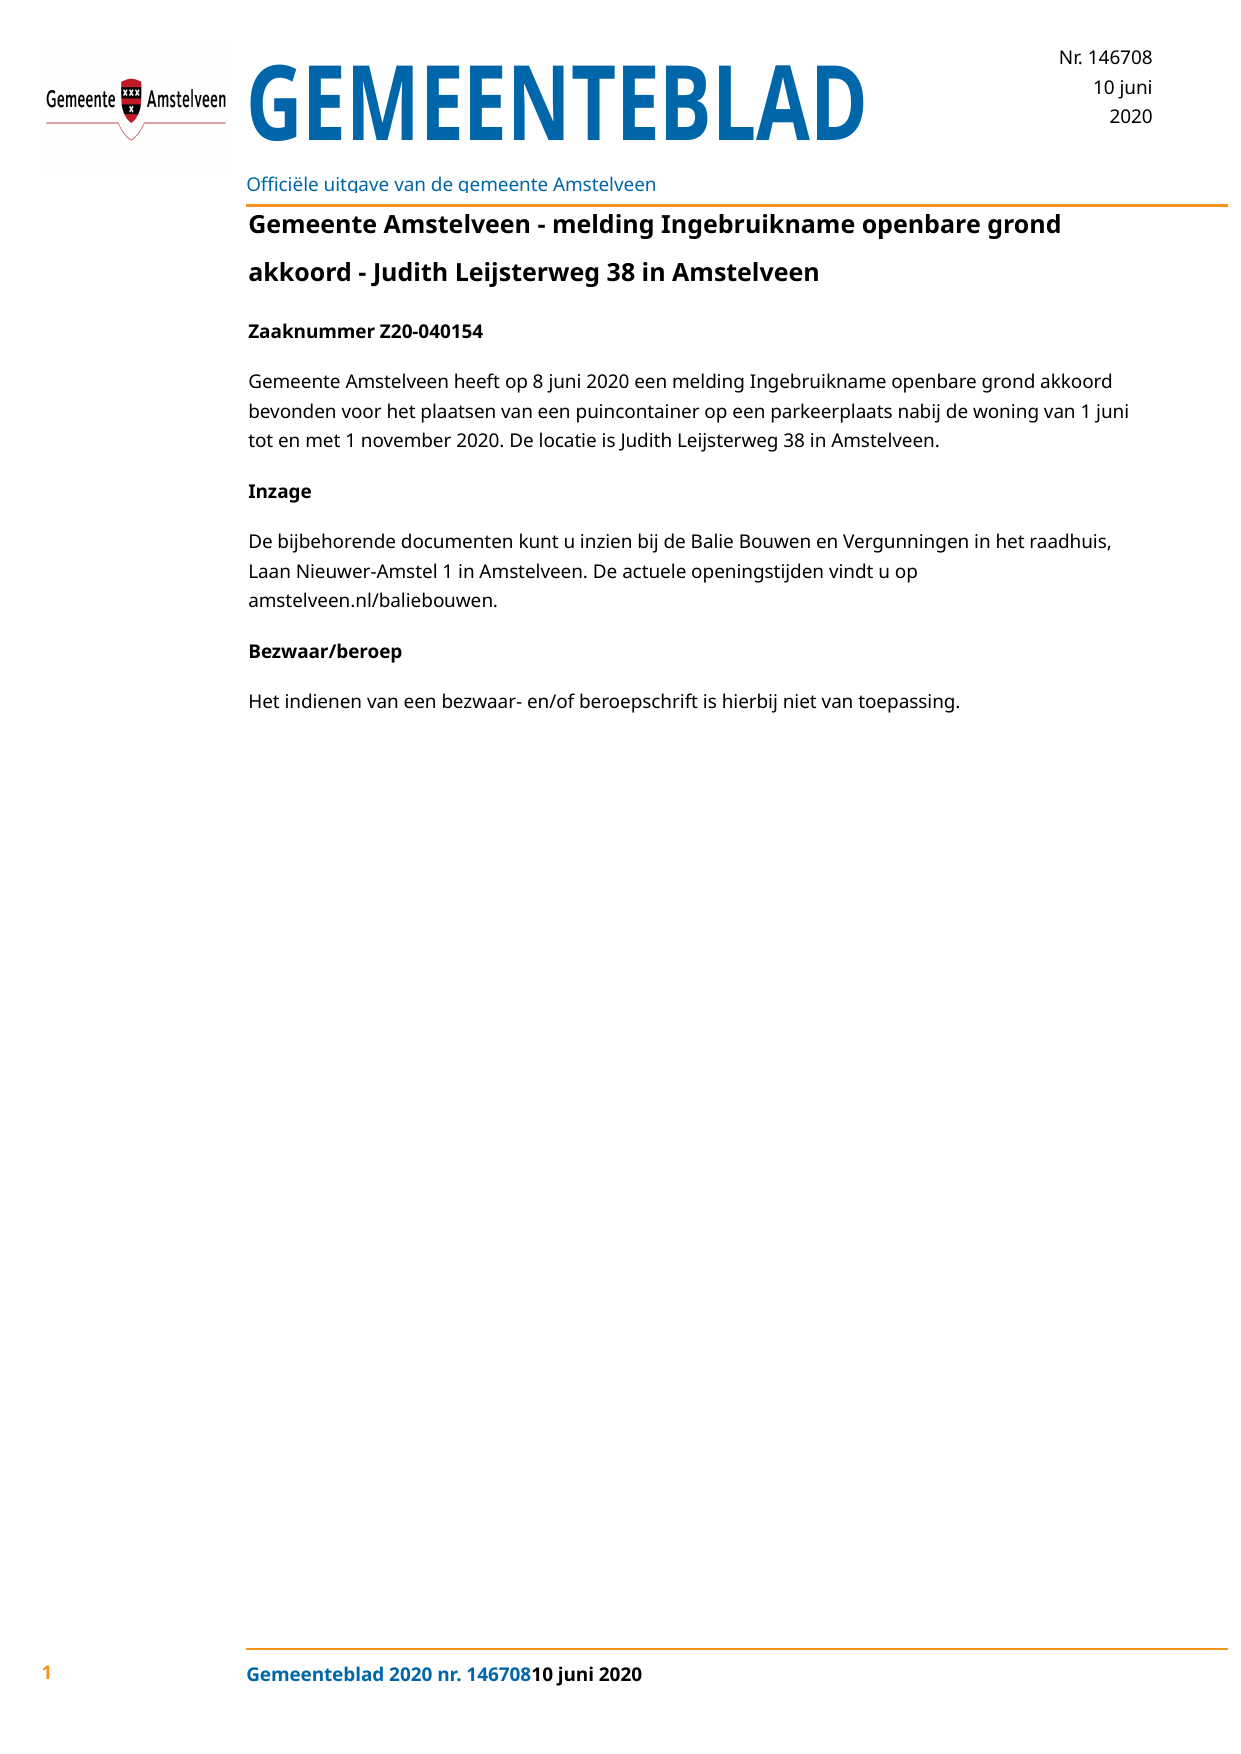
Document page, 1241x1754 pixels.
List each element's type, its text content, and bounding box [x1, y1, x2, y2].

text Inzage [248, 478, 1152, 504]
text Het indienen van een bezwaar- en/of beroepschrift is hierbij niet van toepassing. [248, 688, 1152, 714]
text Gemeente Amstelveen - melding Ingebruikname openbare grond akkoord - Judith Leijsterweg 38 in Amstelveen [248, 207, 1152, 288]
text Zaaknummer Z20-040154 [248, 318, 1152, 344]
text De bijbehorende documenten kunt u inzien bij de Balie Bouwen en Vergunningen in het raadhuis, Laan Nieuwer-Amstel 1 in Amstelveen. De actuele openingstijden vindt u op amstelveen.nl/baliebouwen. [248, 528, 1152, 613]
picture [41, 47, 231, 172]
text Bezwaar/beroep [248, 638, 1152, 664]
text Gemeente Amstelveen heeft op 8 juni 2020 een melding Ingebruikname openbare grond akkoord bevonden voor het plaatsen van een puincontainer op een parkeerplaats nabij de woning van 1 juni tot en met 1 november 2020. De locatie is Judith Leijsterweg 38 in Amstelveen. [248, 368, 1152, 453]
